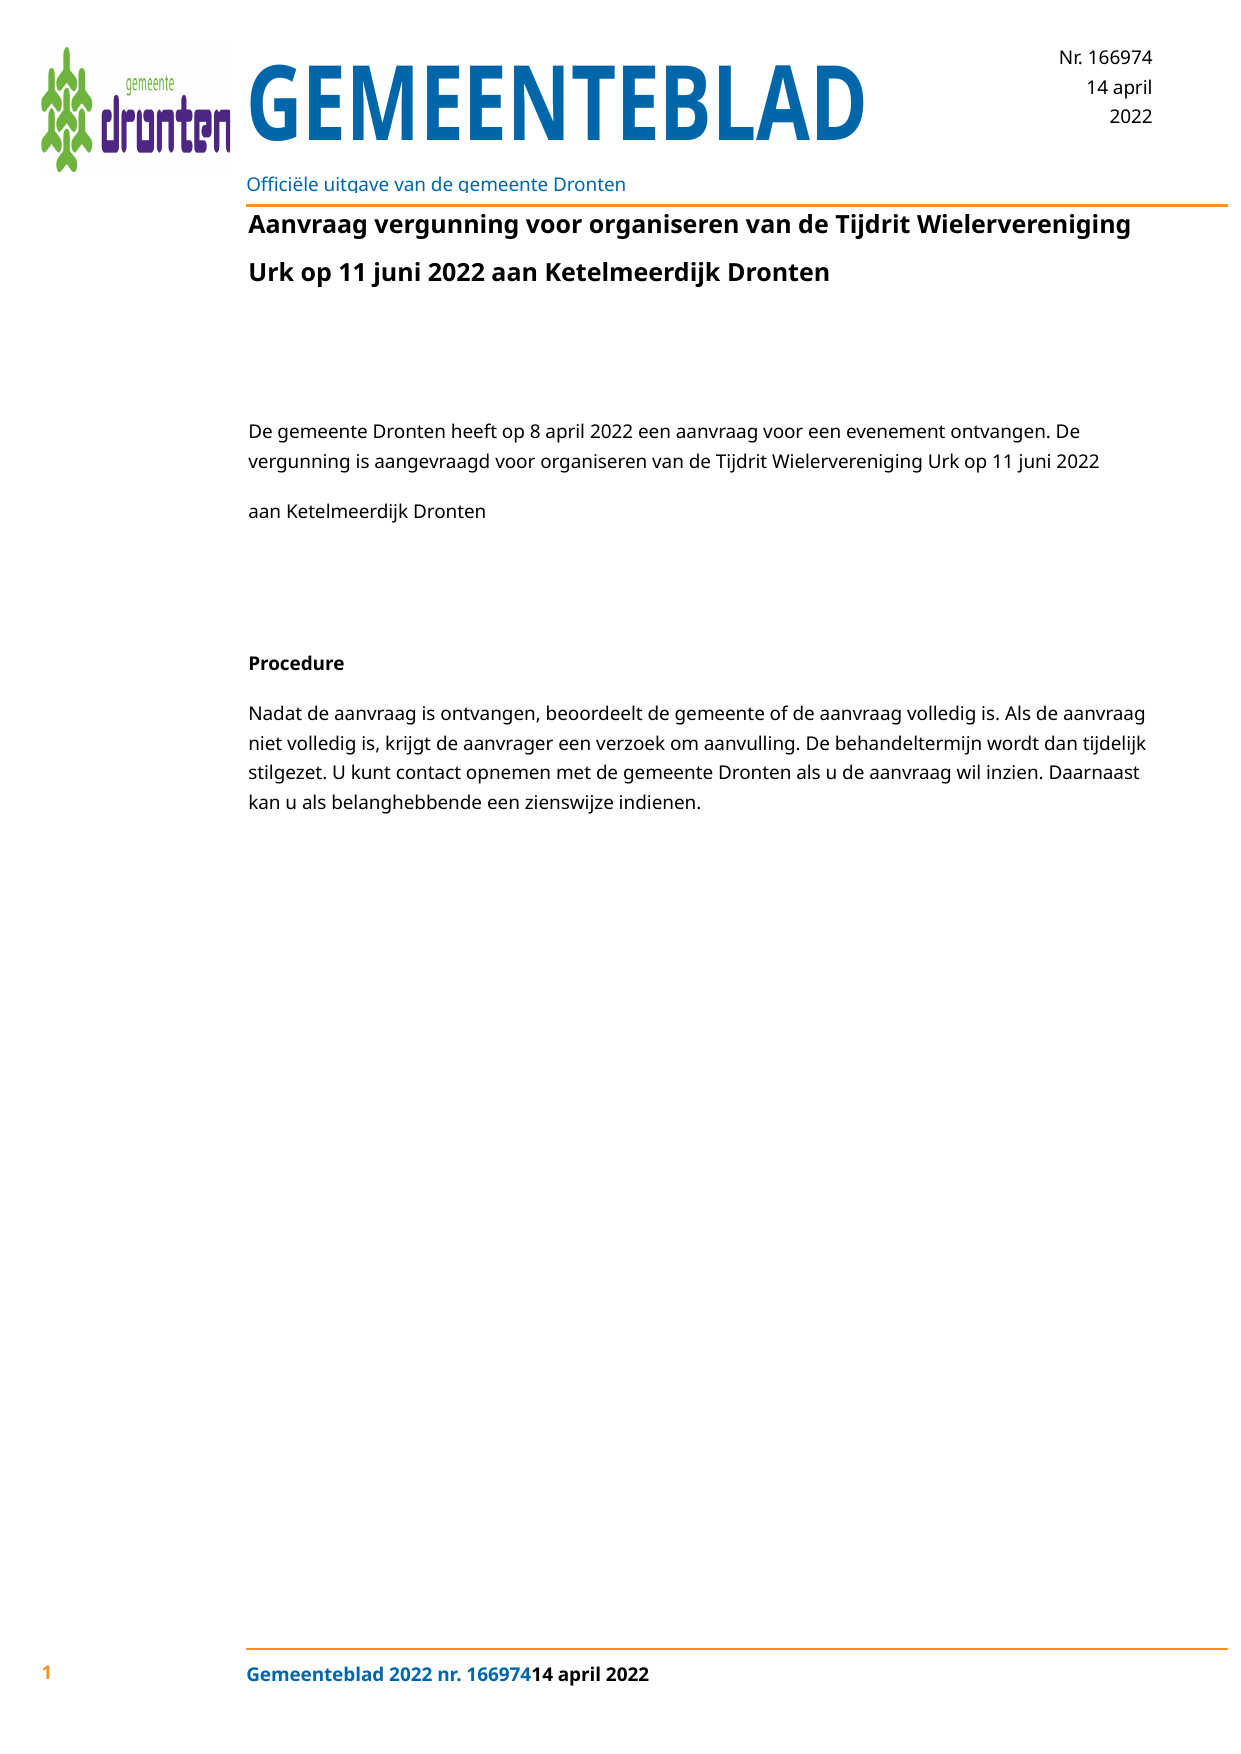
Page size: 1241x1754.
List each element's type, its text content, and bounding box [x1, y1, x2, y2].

text aan Ketelmeerdijk Dronten [248, 499, 1152, 524]
text De gemeente Dronten heeft op 8 april 2022 een aanvraag voor een evenement ontvangen. De vergunning is aangevraagd voor organiseren van de Tijdrit Wielervereniging Urk op 11 juni 2022 [248, 419, 1152, 474]
text Nadat de aanvraag is ontvangen, beoordeelt de gemeente of de aanvraag volledig is. Als de aanvraag niet volledig is, krijgt de aanvrager een verzoek om aanvulling. De behandeltermijn wordt dan tijdelijk stilgezet. U kunt contact opnemen met de gemeente Dronten als u de aanvraag wil inzien. Daarnaast kan u als belanghebbende een zienswijze indienen. [248, 700, 1152, 815]
text Procedure [248, 650, 1152, 676]
picture [41, 47, 231, 172]
text Aanvraag vergunning voor organiseren van de Tijdrit Wielervereniging Urk op 11 juni 2022 aan Ketelmeerdijk Dronten [248, 207, 1152, 288]
